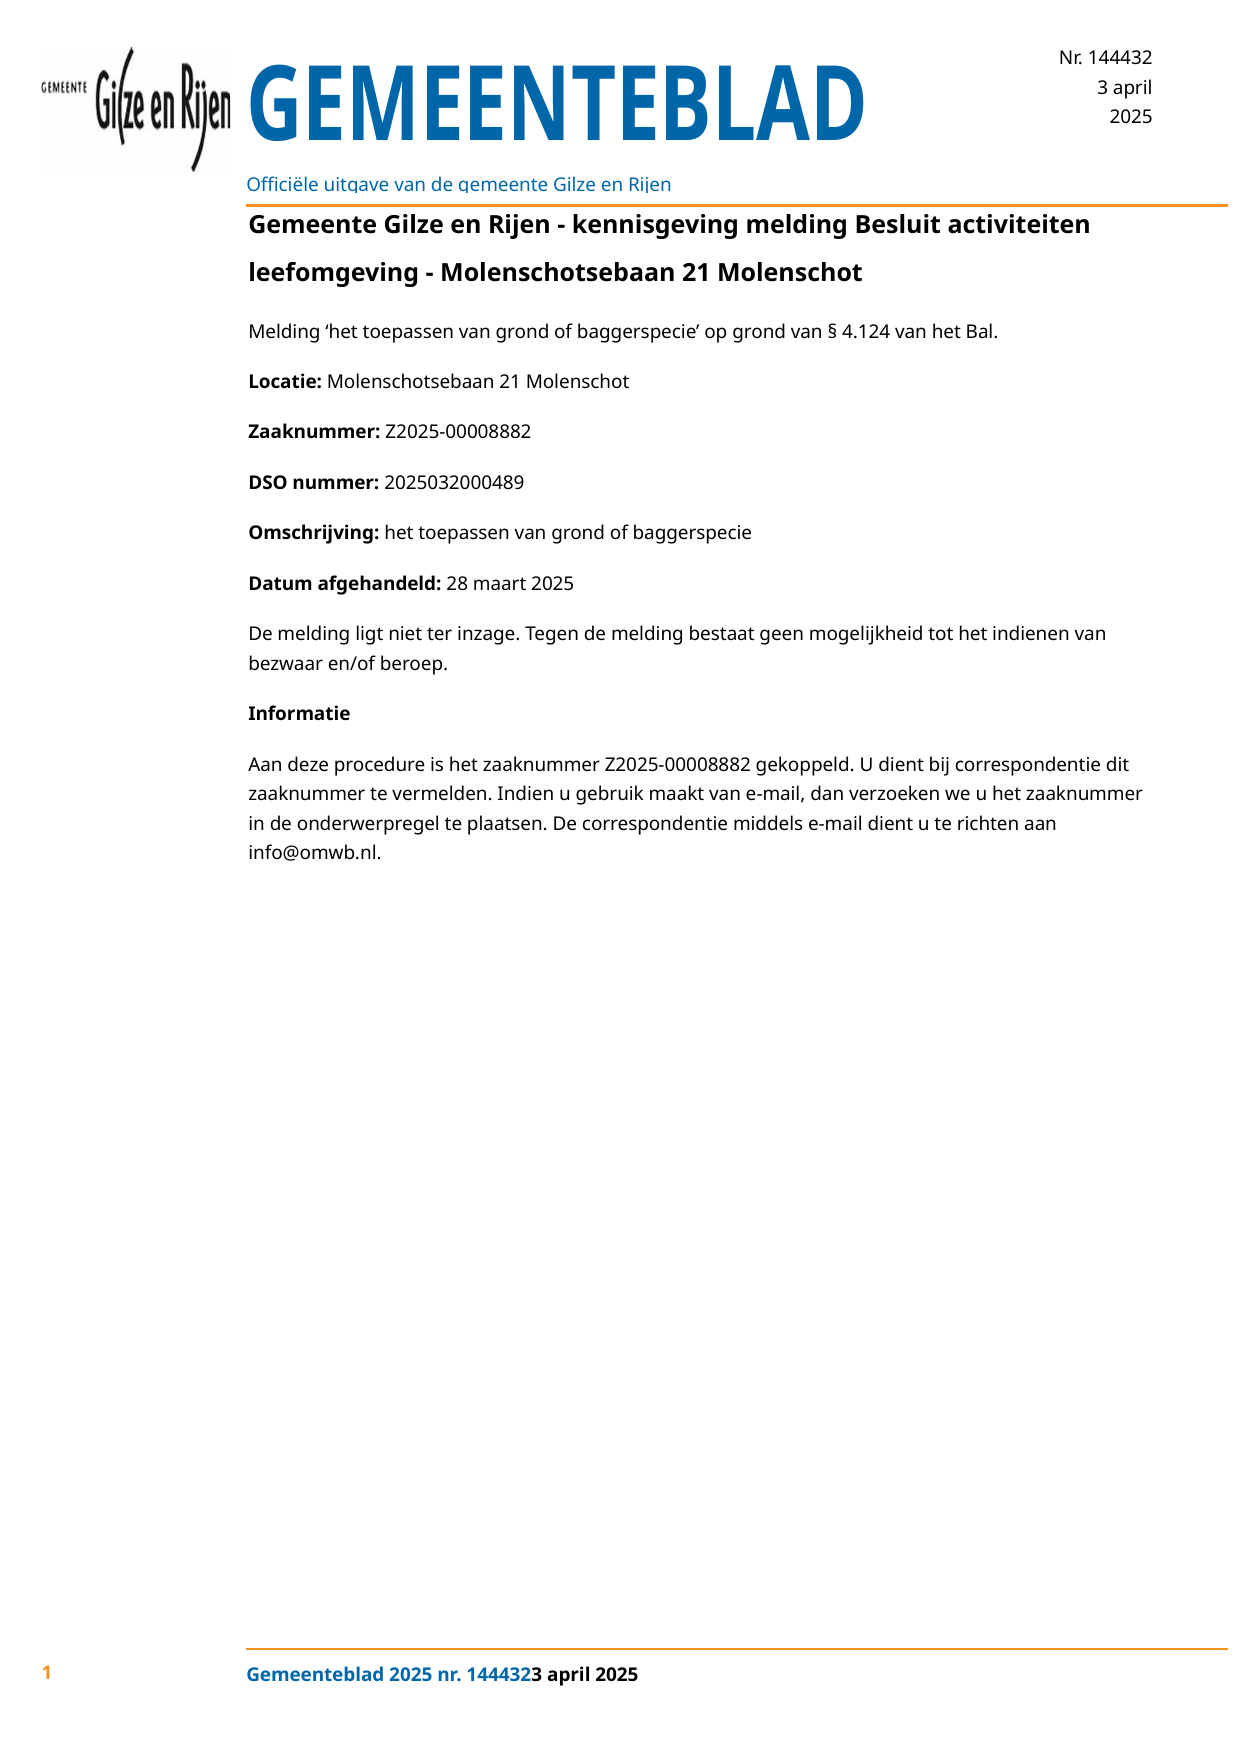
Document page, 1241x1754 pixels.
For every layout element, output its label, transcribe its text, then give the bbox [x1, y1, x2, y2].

text DSO nummer: 2025032000489 [248, 469, 1152, 495]
text Locatie: Molenschotsebaan 21 Molenschot [248, 368, 1152, 394]
text Aan deze procedure is het zaaknummer Z2025-00008882 gekoppeld. U dient bij correspondentie dit zaaknummer te vermelden. Indien u gebruik maakt van e-mail, dan verzoeken we u het zaaknummer in de onderwerpregel te plaatsen. De correspondentie middels e-mail dient u te richten aan info@omwb.nl. [248, 751, 1152, 865]
picture [41, 47, 231, 172]
text De melding ligt niet ter inzage. Tegen de melding bestaat geen mogelijkheid tot het indienen van bezwaar en/of beroep. [248, 620, 1152, 676]
text Datum afgehandeld: 28 maart 2025 [248, 570, 1152, 596]
text Omschrijving: het toepassen van grond of baggerspecie [248, 519, 1152, 545]
text Melding ‘het toepassen van grond of baggerspecie’ op grond van § 4.124 van het Bal. [248, 318, 1152, 344]
text Zaaknummer: Z2025-00008882 [248, 419, 1152, 444]
text Gemeente Gilze en Rijen - kennisgeving melding Besluit activiteiten leefomgeving - Molenschotsebaan 21 Molenschot [248, 207, 1152, 288]
text Informatie [248, 700, 1152, 726]
